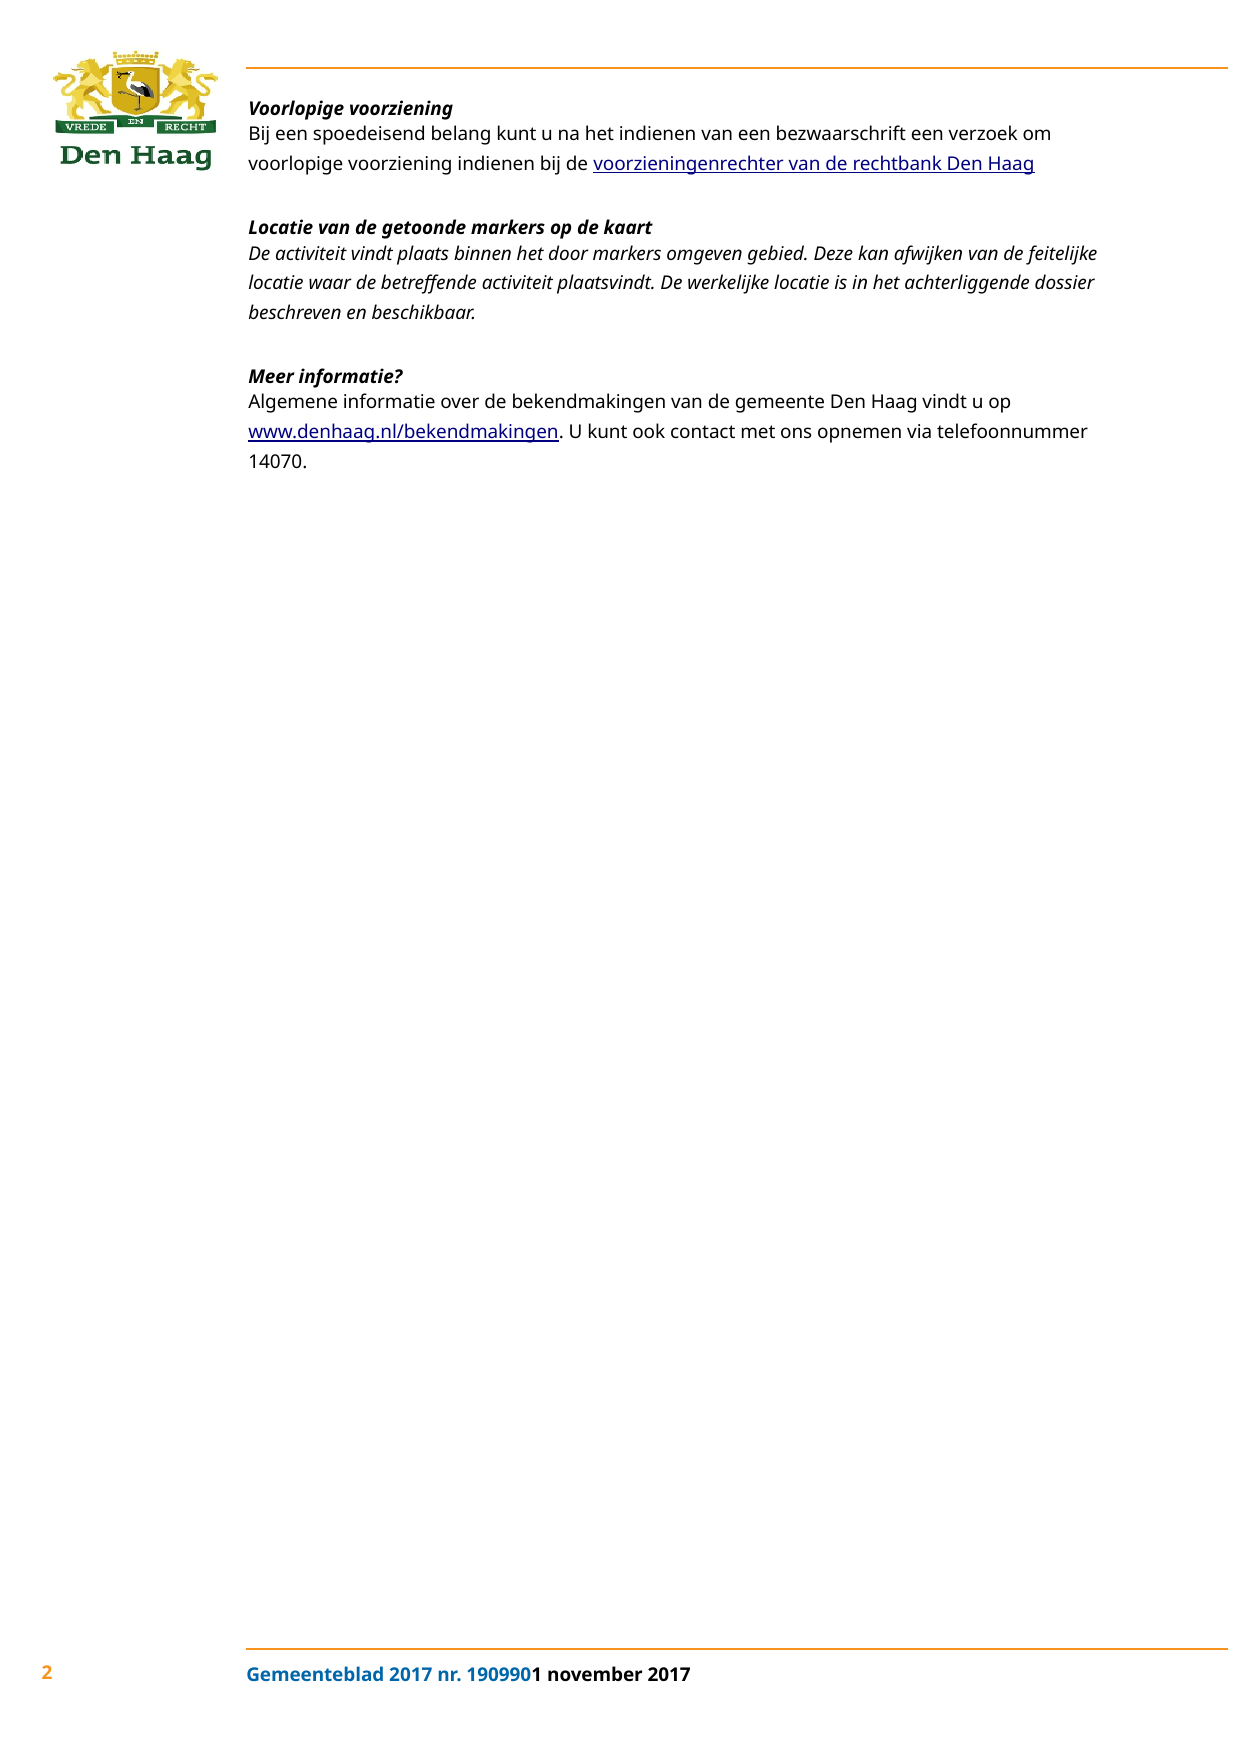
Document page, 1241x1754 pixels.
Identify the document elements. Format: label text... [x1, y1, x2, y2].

text Voorlopige voorziening [248, 95, 1152, 121]
text Locatie van de getoonde markers op de kaart [248, 214, 1152, 240]
text Algemene informatie over de bekendmakingen van de gemeente Den Haag vindt u op www.denhaag.nl/bekendmakingen. U kunt ook contact met ons opnemen via telefoonnummer 14070. [248, 389, 1152, 473]
text De activiteit vindt plaats binnen het door markers omgeven gebied. Deze kan afwijken van de feitelijke locatie waar de betreffende activiteit plaatsvindt. De werkelijke locatie is in het achterliggende dossier beschreven en beschikbaar. [248, 240, 1152, 325]
text Bij een spoedeisend belang kunt u na het indienen van een bezwaarschrift een verzoek om voorlopige voorziening indienen bij de voorzieningenrechter van de rechtbank Den Haag [248, 121, 1152, 176]
text Meer informatie? [248, 363, 1152, 389]
picture [41, 47, 231, 172]
